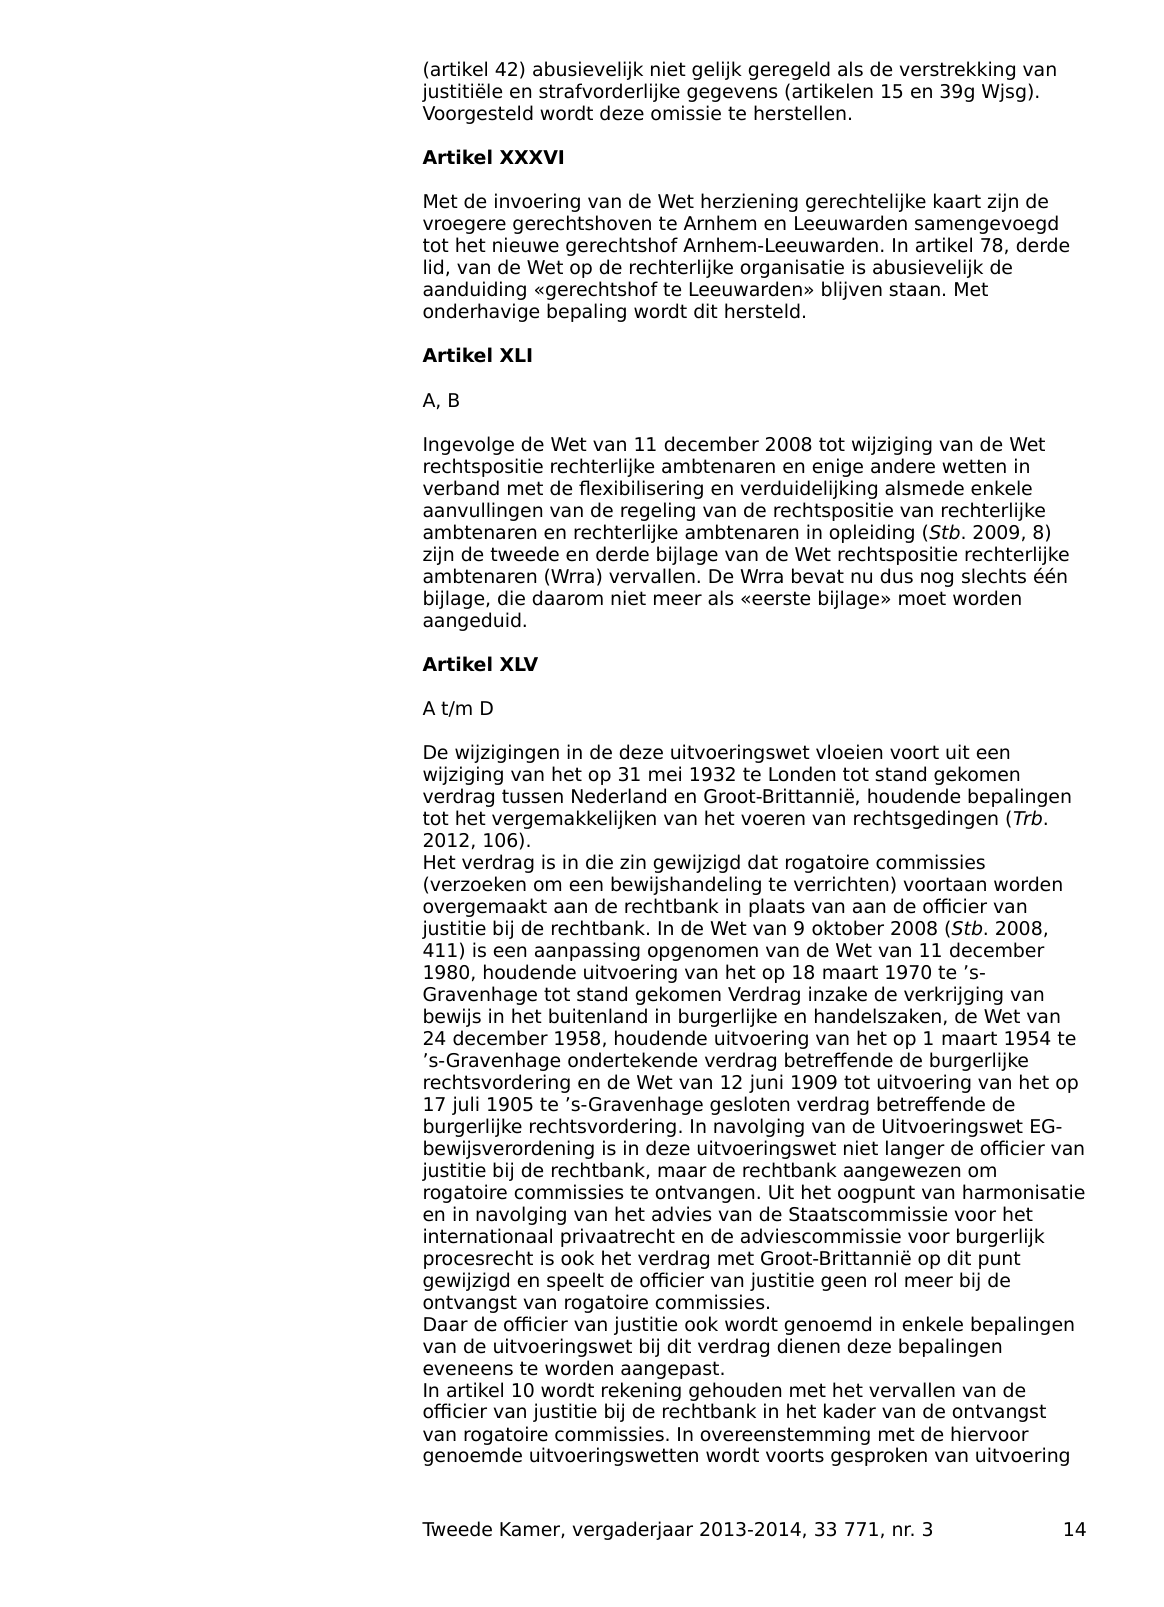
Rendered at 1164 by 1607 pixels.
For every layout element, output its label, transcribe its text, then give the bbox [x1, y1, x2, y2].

text Daar de officier van justitie ook wordt genoemd in enkele bepalingen van de uitvoeringswet bij dit verdrag dienen deze bepalingen eveneens te worden aangepast. [422, 1313, 1087, 1379]
text Het verdrag is in die zin gewijzigd dat rogatoire commissies (verzoeken om een bewijshandeling te verrichten) voortaan worden overgemaakt aan de rechtbank in plaats van aan de officier van justitie bij de rechtbank. In de Wet van 9 oktober 2008 (Stb. 2008, 411) is een aanpassing opgenomen van de Wet van 11 december 1980, houdende uitvoering van het op 18 maart 1970 te ’s-Gravenhage tot stand gekomen Verdrag inzake de verkrijging van bewijs in het buitenland in burgerlijke en handelszaken, de Wet van 24 december 1958, houdende uitvoering van het op 1 maart 1954 te ’s-Gravenhage ondertekende verdrag betreffende de burgerlijke rechtsvordering en de Wet van 12 juni 1909 tot uitvoering van het op 17 juli 1905 te ’s-Gravenhage gesloten verdrag betreffende de burgerlijke rechtsvordering. In navolging van de Uitvoeringswet EG-bewijsverordening is in deze uitvoeringswet niet langer de officier van justitie bij de rechtbank, maar de rechtbank aangewezen om rogatoire commissies te ontvangen. Uit het oogpunt van harmonisatie en in navolging van het advies van de Staatscommissie voor het internationaal privaatrecht en de adviescommissie voor burgerlijk procesrecht is ook het verdrag met Groot-Brittannië op dit punt gewijzigd en speelt de officier van justitie geen rol meer bij de ontvangst van rogatoire commissies. [422, 852, 1087, 1313]
text (artikel 42) abusievelijk niet gelijk geregeld als de verstrekking van justitiële en strafvorderlijke gegevens (artikelen 15 en 39g Wjsg). Voorgesteld wordt deze omissie te herstellen. [422, 59, 1087, 125]
subtitle Artikel XLI [422, 345, 1087, 367]
subtitle A, B [422, 389, 1087, 412]
text Ingevolge de Wet van 11 december 2008 tot wijziging van de Wet rechtspositie rechterlijke ambtenaren en enige andere wetten in verband met de flexibilisering en verduidelijking alsmede enkele aanvullingen van de regeling van de rechtspositie van rechterlijke ambtenaren en rechterlijke ambtenaren in opleiding (Stb. 2009, 8) zijn de tweede en derde bijlage van de Wet rechtspositie rechterlijke ambtenaren (Wrra) vervallen. De Wrra bevat nu dus nog slechts één bijlage, die daarom niet meer als «eerste bijlage» moet worden aangeduid. [422, 434, 1087, 632]
text In artikel 10 wordt rekening gehouden met het vervallen van de officier van justitie bij de rechtbank in het kader van de ontvangst van rogatoire commissies. In overeenstemming met de hiervoor genoemde uitvoeringswetten wordt voorts gesproken van uitvoering [422, 1379, 1087, 1467]
subtitle Artikel XLV [422, 654, 1087, 676]
subtitle A t/m D [422, 698, 1087, 720]
text Met de invoering van de Wet herziening gerechtelijke kaart zijn de vroegere gerechtshoven te Arnhem en Leeuwarden samengevoegd tot het nieuwe gerechtshof Arnhem-Leeuwarden. In artikel 78, derde lid, van de Wet op de rechterlijke organisatie is abusievelijk de aanduiding «gerechtshof te Leeuwarden» blijven staan. Met onderhavige bepaling wordt dit hersteld. [422, 191, 1087, 323]
subtitle Artikel XXXVI [422, 147, 1087, 169]
text De wijzigingen in de deze uitvoeringswet vloeien voort uit een wijziging van het op 31 mei 1932 te Londen tot stand gekomen verdrag tussen Nederland en Groot-Brittannië, houdende bepalingen tot het vergemakkelijken van het voeren van rechtsgedingen (Trb. 2012, 106). [422, 742, 1087, 852]
